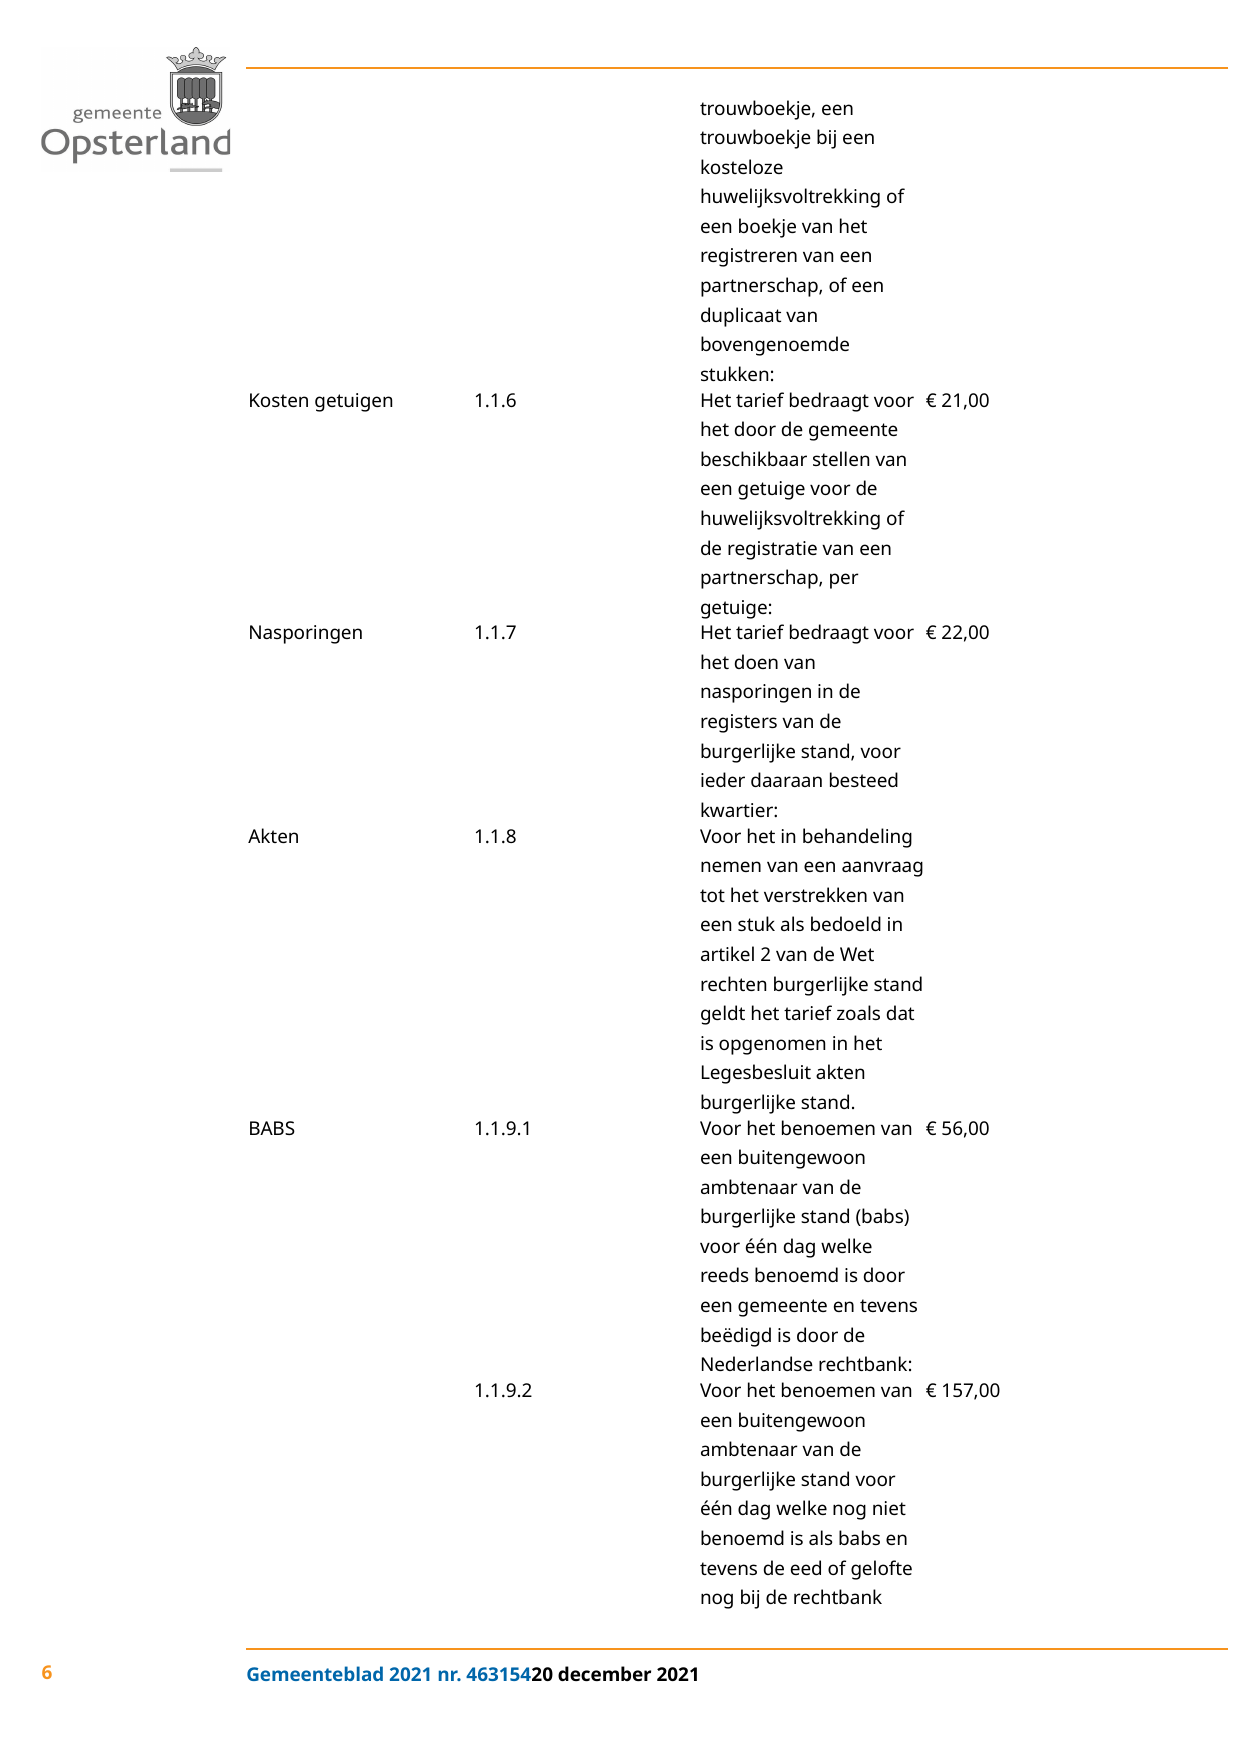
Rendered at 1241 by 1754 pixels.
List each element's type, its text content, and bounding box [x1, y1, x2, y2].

table_cell 1.1.7 [474, 620, 700, 823]
table_cell 1.1.9.2 [474, 1377, 700, 1610]
table_cell trouwboekje, een trouwboekje bij een kosteloze huwelijksvoltrekking of een boekje van het registreren van een partnerschap, of een duplicaat van bovengenoemde stukken: [700, 95, 926, 387]
table_cell Het tarief bedraagt voor het door de gemeente beschikbaar stellen van een getuige voor de huwelijksvoltrekking of de registratie van een partnerschap, per getuige: [700, 387, 926, 619]
table_cell BABS [248, 1115, 474, 1377]
table_cell 1.1.6 [474, 387, 700, 619]
table_cell 1.1.8 [474, 823, 700, 1115]
picture [41, 47, 231, 172]
table_cell Akten [248, 823, 474, 1115]
table_cell [248, 1377, 474, 1610]
table_cell Kosten getuigen [248, 387, 474, 619]
table_cell Voor het benoemen van een buitengewoon ambtenaar van de burgerlijke stand (babs) voor één dag welke reeds benoemd is door een gemeente en tevens beëdigd is door de Nederlandse rechtbank: [700, 1115, 926, 1377]
table_cell 1.1.9.1 [474, 1115, 700, 1377]
table_cell [926, 95, 1152, 387]
table_cell [248, 95, 474, 387]
table_cell Voor het in behandeling nemen van een aanvraag tot het verstrekken van een stuk als bedoeld in artikel 2 van de Wet rechten burgerlijke stand geldt het tarief zoals dat is opgenomen in het Legesbesluit akten burgerlijke stand. [700, 823, 926, 1115]
table_cell € 22,00 [926, 620, 1152, 823]
table_cell Voor het benoemen van een buitengewoon ambtenaar van de burgerlijke stand voor één dag welke nog niet benoemd is als babs en tevens de eed of gelofte nog bij de rechtbank [700, 1377, 926, 1610]
table_cell Het tarief bedraagt voor het doen van nasporingen in de registers van de burgerlijke stand, voor ieder daaraan besteed kwartier: [700, 620, 926, 823]
table_cell € 21,00 [926, 387, 1152, 619]
table_cell Nasporingen [248, 620, 474, 823]
table_cell [474, 95, 700, 387]
table_cell € 56,00 [926, 1115, 1152, 1377]
table_cell [926, 823, 1152, 1115]
table_cell € 157,00 [926, 1377, 1152, 1610]
